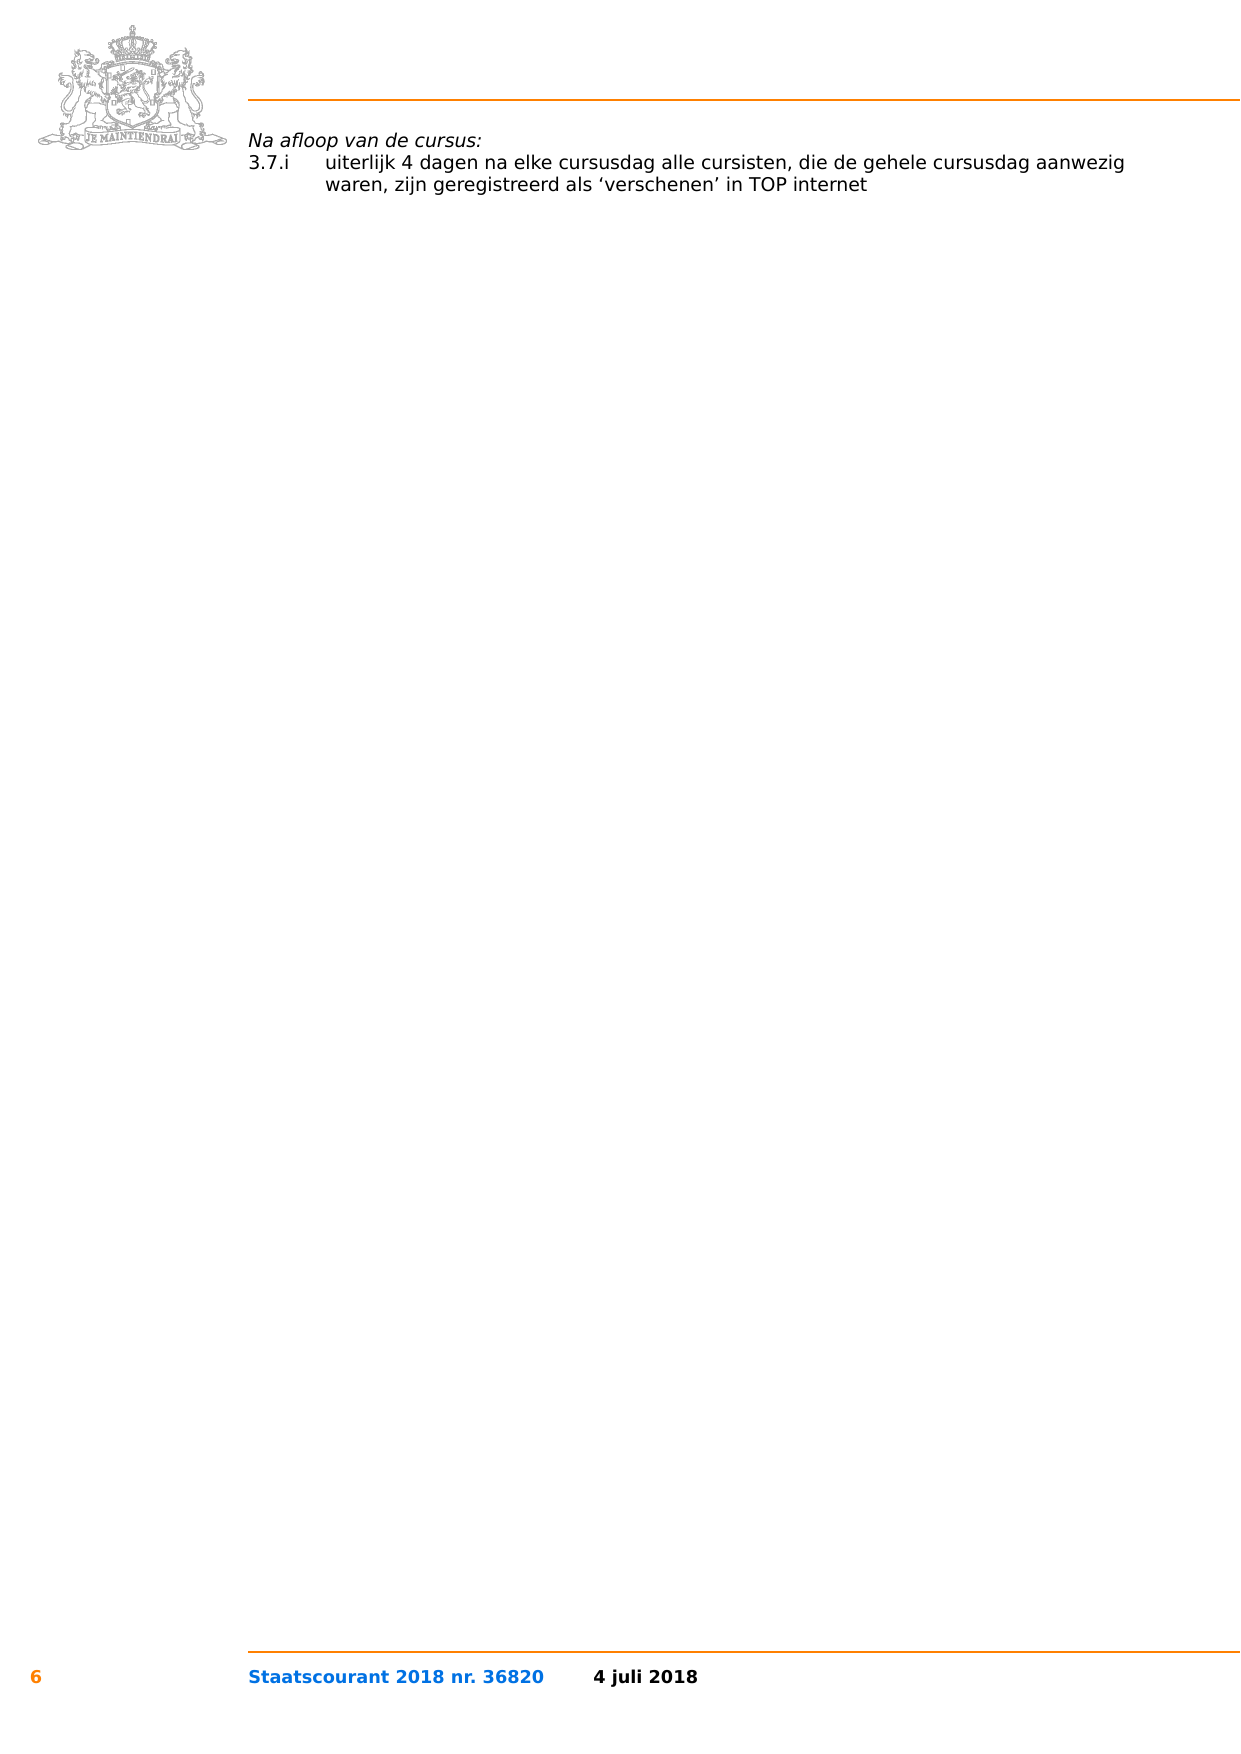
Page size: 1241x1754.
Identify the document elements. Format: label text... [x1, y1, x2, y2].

text 3.7.i uiterlijk 4 dagen na elke cursusdag alle cursisten, die de gehele cursusdag aanwezig waren, zijn geregistreerd als ‘verschenen’ in TOP internet [248, 152, 1163, 196]
picture [38, 25, 227, 150]
text Na afloop van de cursus: [248, 130, 1163, 152]
